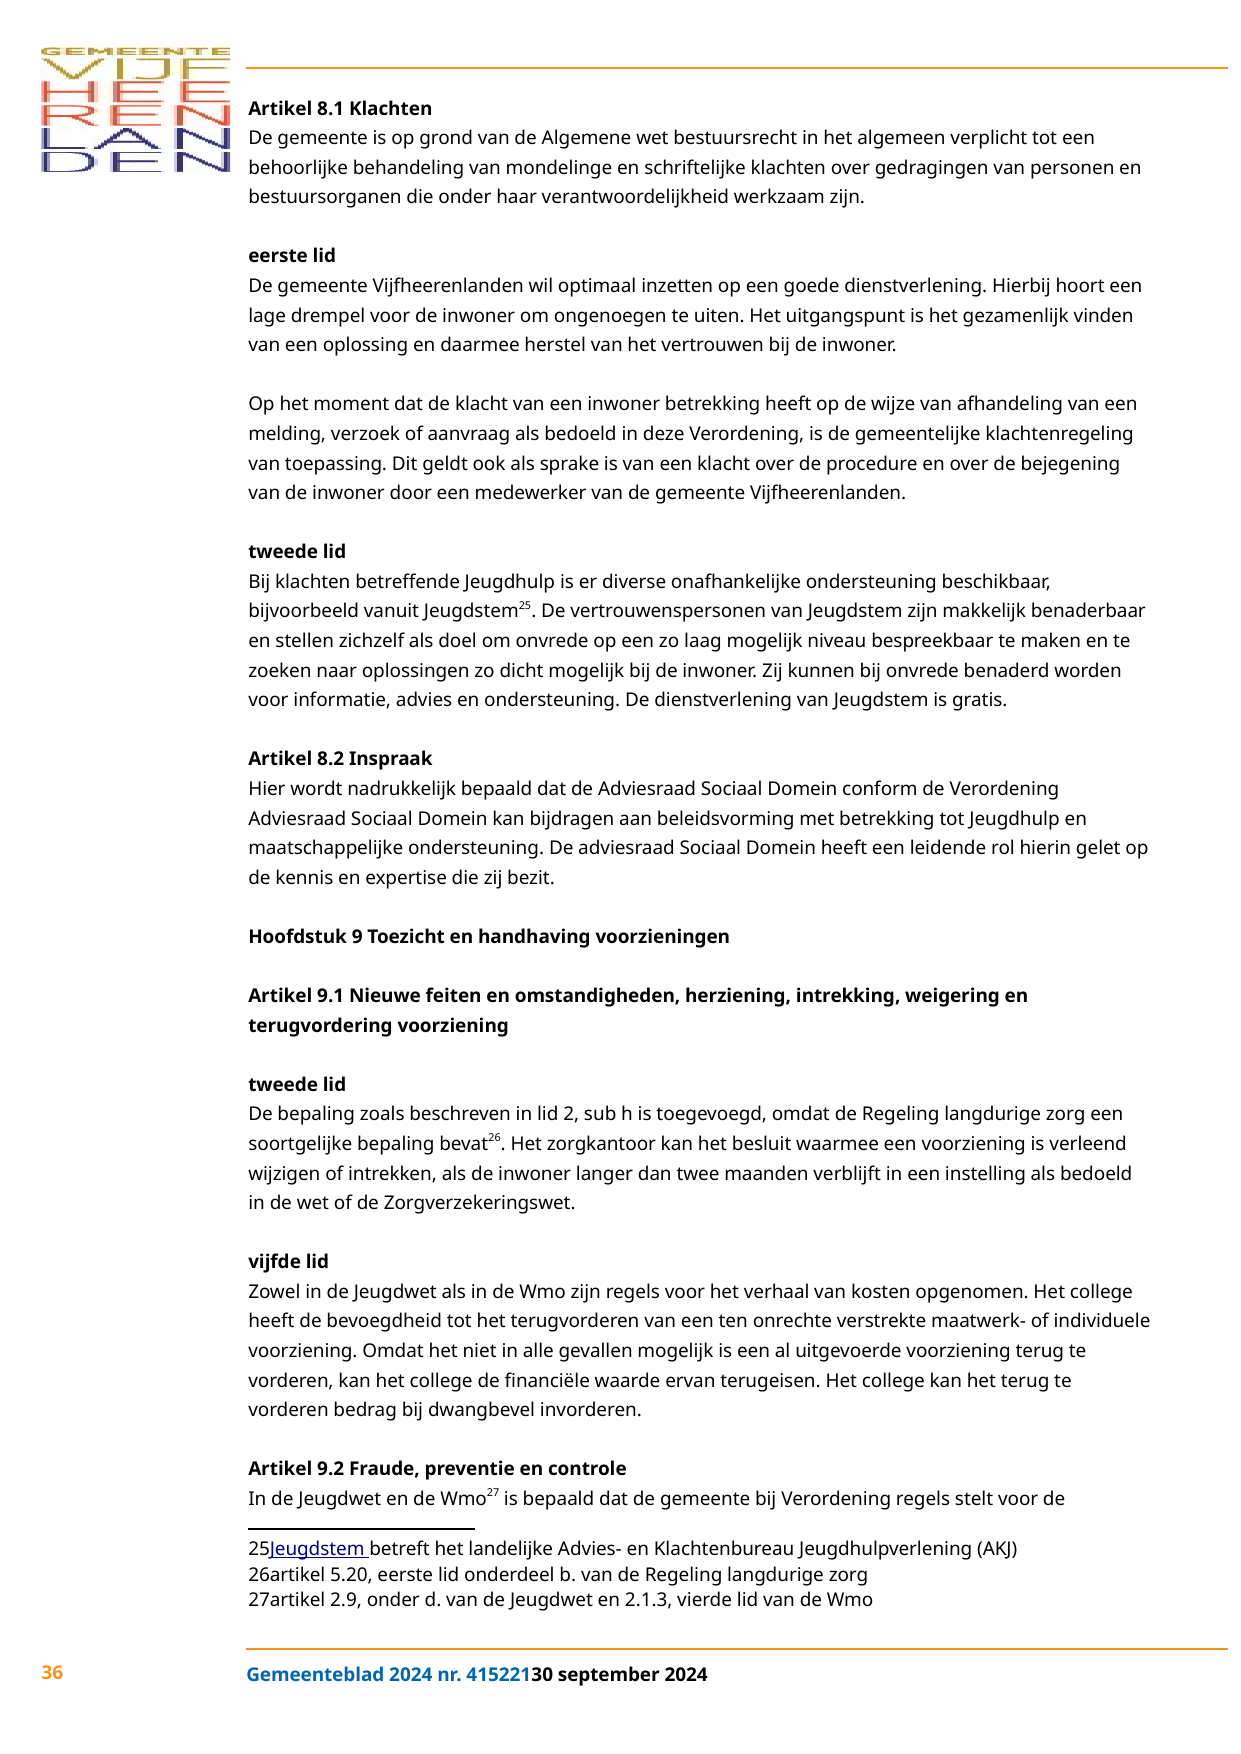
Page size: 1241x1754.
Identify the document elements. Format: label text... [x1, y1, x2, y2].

text vijfde lid [248, 1248, 1152, 1274]
text Hier wordt nadrukkelijk bepaald dat de Adviesraad Sociaal Domein conform de Verordening Adviesraad Sociaal Domein kan bijdragen aan beleidsvorming met betrekking tot Jeugdhulp en maatschappelijke ondersteuning. De adviesraad Sociaal Domein heeft een leidende rol hierin gelet op de kennis en expertise die zij bezit. [248, 775, 1152, 890]
text Bij klachten betreffende Jeugdhulp is er diverse onafhankelijke ondersteuning beschikbaar, bijvoorbeeld vanuit Jeugdstem. De vertrouwenspersonen van Jeugdstem zijn makkelijk benaderbaar en stellen zichzelf als doel om onvrede op een zo laag mogelijk niveau bespreekbaar te maken en te zoeken naar oplossingen zo dicht mogelijk bij de inwoner. Zij kunnen bij onvrede benaderd worden voor informatie, advies en ondersteuning. De dienstverlening van Jeugdstem is gratis. [248, 568, 1152, 712]
text tweede lid [248, 1071, 1152, 1097]
text artikel 2.9, onder d. van de Jeugdwet en 2.1.3, vierde lid van de Wmo [248, 1586, 1152, 1612]
text tweede lid [248, 538, 1152, 564]
text eerste lid [248, 243, 1152, 268]
text artikel 5.20, eerste lid onderdeel b. van de Regeling langdurige zorg [248, 1561, 1152, 1586]
text Artikel 8.1 Klachten [248, 95, 1152, 121]
text In de Jeugdwet en de Wmo is bepaald dat de gemeente bij Verordening regels stelt voor de [248, 1485, 1152, 1511]
text De gemeente Vijfheerenlanden wil optimaal inzetten op een goede dienstverlening. Hierbij hoort een lage drempel voor de inwoner om ongenoegen te uiten. Het uitgangspunt is het gezamenlijk vinden van een oplossing en daarmee herstel van het vertrouwen bij de inwoner. [248, 272, 1152, 357]
text De gemeente is op grond van de Algemene wet bestuursrecht in het algemeen verplicht tot een behoorlijke behandeling van mondelinge en schriftelijke klachten over gedragingen van personen en bestuursorganen die onder haar verantwoordelijkheid werkzaam zijn. [248, 124, 1152, 209]
text Hoofdstuk 9 Toezicht en handhaving voorzieningen [248, 923, 1152, 949]
text Op het moment dat de klacht van een inwoner betrekking heeft op de wijze van afhandeling van een melding, verzoek of aanvraag als bedoeld in deze Verordening, is de gemeentelijke klachtenregeling van toepassing. Dit geldt ook als sprake is van een klacht over de procedure en over de bejegening van de inwoner door een medewerker van de gemeente Vijfheerenlanden. [248, 391, 1152, 505]
text De bepaling zoals beschreven in lid 2, sub h is toegevoegd, omdat de Regeling langdurige zorg een soortgelijke bepaling bevat. Het zorgkantoor kan het besluit waarmee een voorziening is verleend wijzigen of intrekken, als de inwoner langer dan twee maanden verblijft in een instelling als bedoeld in de wet of de Zorgverzekeringswet. [248, 1101, 1152, 1215]
text Artikel 9.2 Fraude, preventie en controle [248, 1456, 1152, 1481]
text Jeugdstem betreft het landelijke Advies- en Klachtenbureau Jeugdhulpverlening (AKJ) [248, 1535, 1152, 1561]
text Zowel in de Jeugdwet als in de Wmo zijn regels voor het verhaal van kosten opgenomen. Het college heeft de bevoegdheid tot het terugvorderen van een ten onrechte verstrekte maatwerk- of individuele voorziening. Omdat het niet in alle gevallen mogelijk is een al uitgevoerde voorziening terug te vorderen, kan het college de financiële waarde ervan terugeisen. Het college kan het terug te vorderen bedrag bij dwangbevel invorderen. [248, 1278, 1152, 1422]
picture [41, 47, 231, 172]
text Artikel 8.2 Inspraak [248, 746, 1152, 771]
text Artikel 9.1 Nieuwe feiten en omstandigheden, herziening, intrekking, weigering en terugvordering voorziening [248, 982, 1152, 1038]
